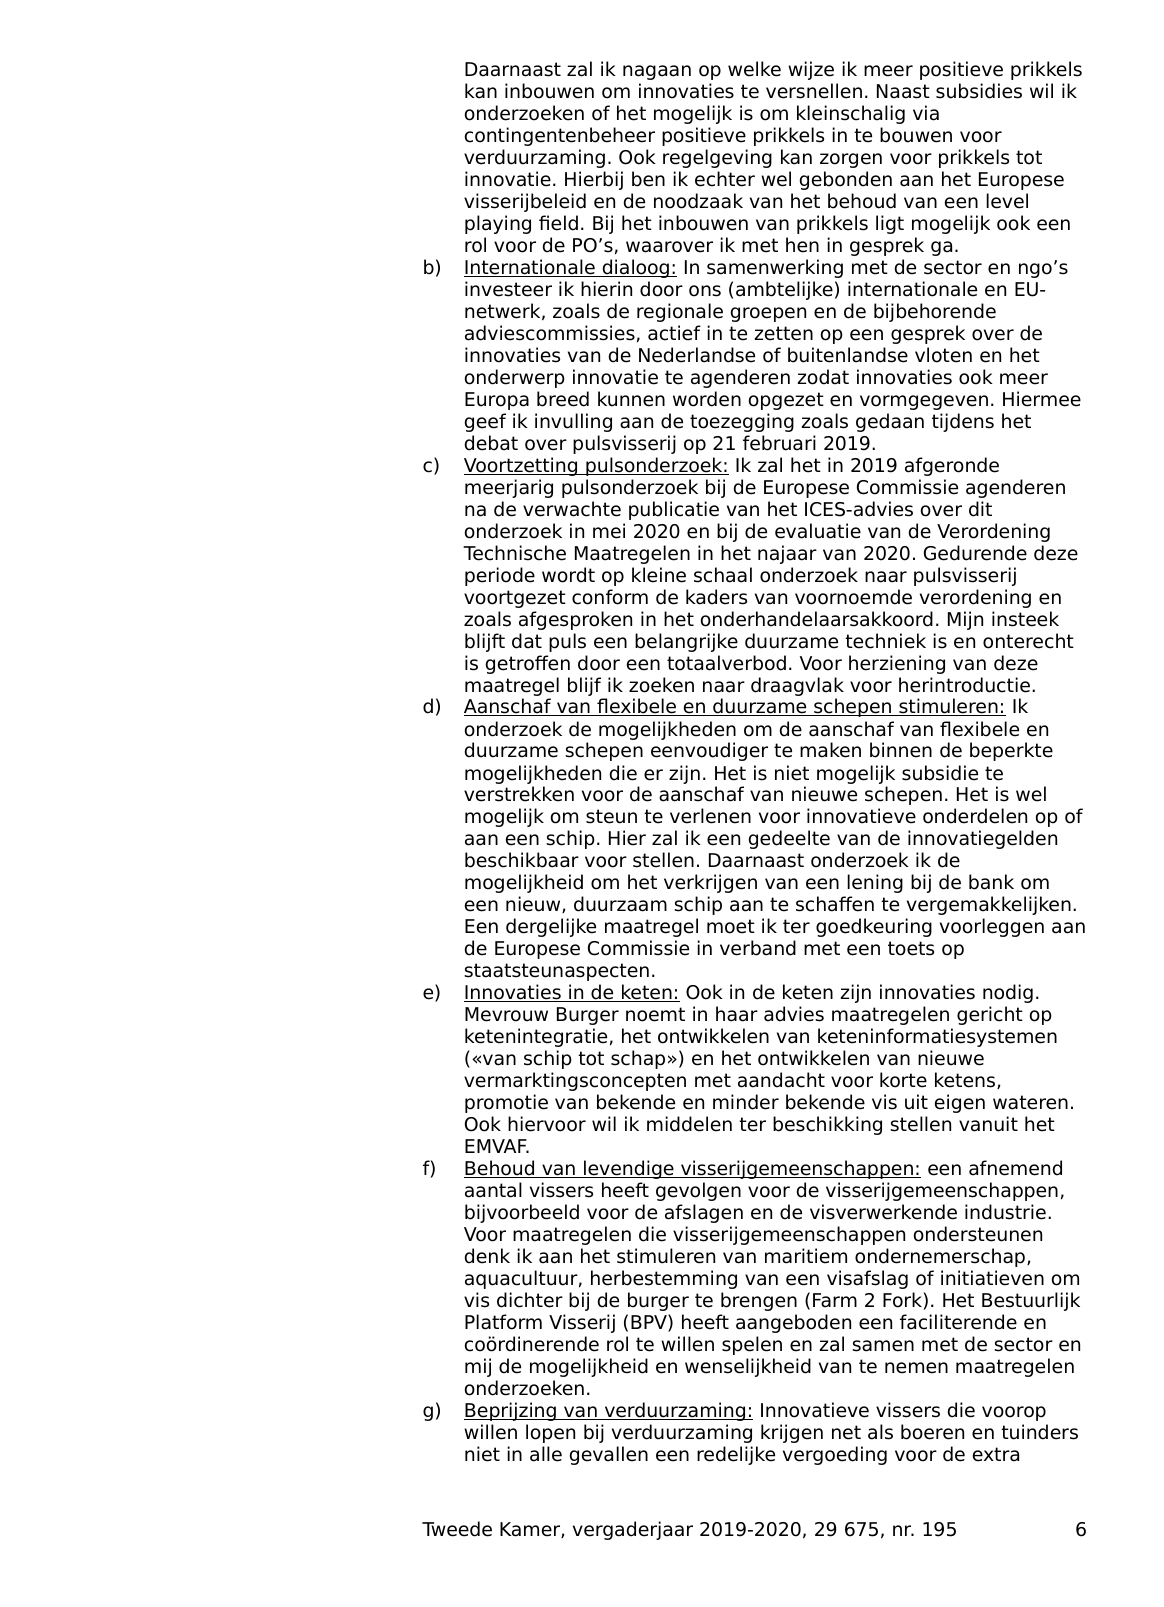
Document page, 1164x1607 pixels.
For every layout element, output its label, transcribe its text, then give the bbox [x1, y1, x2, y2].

text b) Internationale dialoog: In samenwerking met de sector en ngo’s investeer ik hierin door ons (ambtelijke) internationale en EU-netwerk, zoals de regionale groepen en de bijbehorende adviescommissies, actief in te zetten op een gesprek over de innovaties van de Nederlandse of buitenlandse vloten en het onderwerp innovatie te agenderen zodat innovaties ook meer Europa breed kunnen worden opgezet en vormgegeven. Hiermee geef ik invulling aan de toezegging zoals gedaan tijdens het debat over pulsvisserij op 21 februari 2019. [422, 257, 1087, 455]
text g) Beprijzing van verduurzaming: Innovatieve vissers die voorop willen lopen bij verduurzaming krijgen net als boeren en tuinders niet in alle gevallen een redelijke vergoeding voor de extra [422, 1400, 1087, 1466]
text c) Voortzetting pulsonderzoek: Ik zal het in 2019 afgeronde meerjarig pulsonderzoek bij de Europese Commissie agenderen na de verwachte publicatie van het ICES-advies over dit onderzoek in mei 2020 en bij de evaluatie van de Verordening Technische Maatregelen in het najaar van 2020. Gedurende deze periode wordt op kleine schaal onderzoek naar pulsvisserij voortgezet conform de kaders van voornoemde verordening en zoals afgesproken in het onderhandelaarsakkoord. Mijn insteek blijft dat puls een belangrijke duurzame techniek is en onterecht is getroffen door een totaalverbod. Voor herziening van deze maatregel blijf ik zoeken naar draagvlak voor herintroductie. [422, 455, 1087, 696]
text f) Behoud van levendige visserijgemeenschappen: een afnemend aantal vissers heeft gevolgen voor de visserijgemeenschappen, bijvoorbeeld voor de afslagen en de visverwerkende industrie. Voor maatregelen die visserijgemeenschappen ondersteunen denk ik aan het stimuleren van maritiem ondernemerschap, aquacultuur, herbestemming van een visafslag of initiatieven om vis dichter bij de burger te brengen (Farm 2 Fork). Het Bestuurlijk Platform Visserij (BPV) heeft aangeboden een faciliterende en coördinerende rol te willen spelen en zal samen met de sector en mij de mogelijkheid en wenselijkheid van te nemen maatregelen onderzoeken. [422, 1158, 1087, 1400]
text Daarnaast zal ik nagaan op welke wijze ik meer positieve prikkels kan inbouwen om innovaties te versnellen. Naast subsidies wil ik onderzoeken of het mogelijk is om kleinschalig via contingentenbeheer positieve prikkels in te bouwen voor verduurzaming. Ook regelgeving kan zorgen voor prikkels tot innovatie. Hierbij ben ik echter wel gebonden aan het Europese visserijbeleid en de noodzaak van het behoud van een level playing field. Bij het inbouwen van prikkels ligt mogelijk ook een rol voor de PO’s, waarover ik met hen in gesprek ga. [464, 59, 1087, 257]
text e) Innovaties in de keten: Ook in de keten zijn innovaties nodig. Mevrouw Burger noemt in haar advies maatregelen gericht op ketenintegratie, het ontwikkelen van keteninformatiesystemen («van schip tot schap») en het ontwikkelen van nieuwe vermarktingsconcepten met aandacht voor korte ketens, promotie van bekende en minder bekende vis uit eigen wateren. Ook hiervoor wil ik middelen ter beschikking stellen vanuit het EMVAF. [422, 982, 1087, 1158]
text d) Aanschaf van flexibele en duurzame schepen stimuleren: Ik onderzoek de mogelijkheden om de aanschaf van flexibele en duurzame schepen eenvoudiger te maken binnen de beperkte mogelijkheden die er zijn. Het is niet mogelijk subsidie te verstrekken voor de aanschaf van nieuwe schepen. Het is wel mogelijk om steun te verlenen voor innovatieve onderdelen op of aan een schip. Hier zal ik een gedeelte van de innovatiegelden beschikbaar voor stellen. Daarnaast onderzoek ik de mogelijkheid om het verkrijgen van een lening bij de bank om een nieuw, duurzaam schip aan te schaffen te vergemakkelijken. Een dergelijke maatregel moet ik ter goedkeuring voorleggen aan de Europese Commissie in verband met een toets op staatsteunaspecten. [422, 696, 1087, 982]
